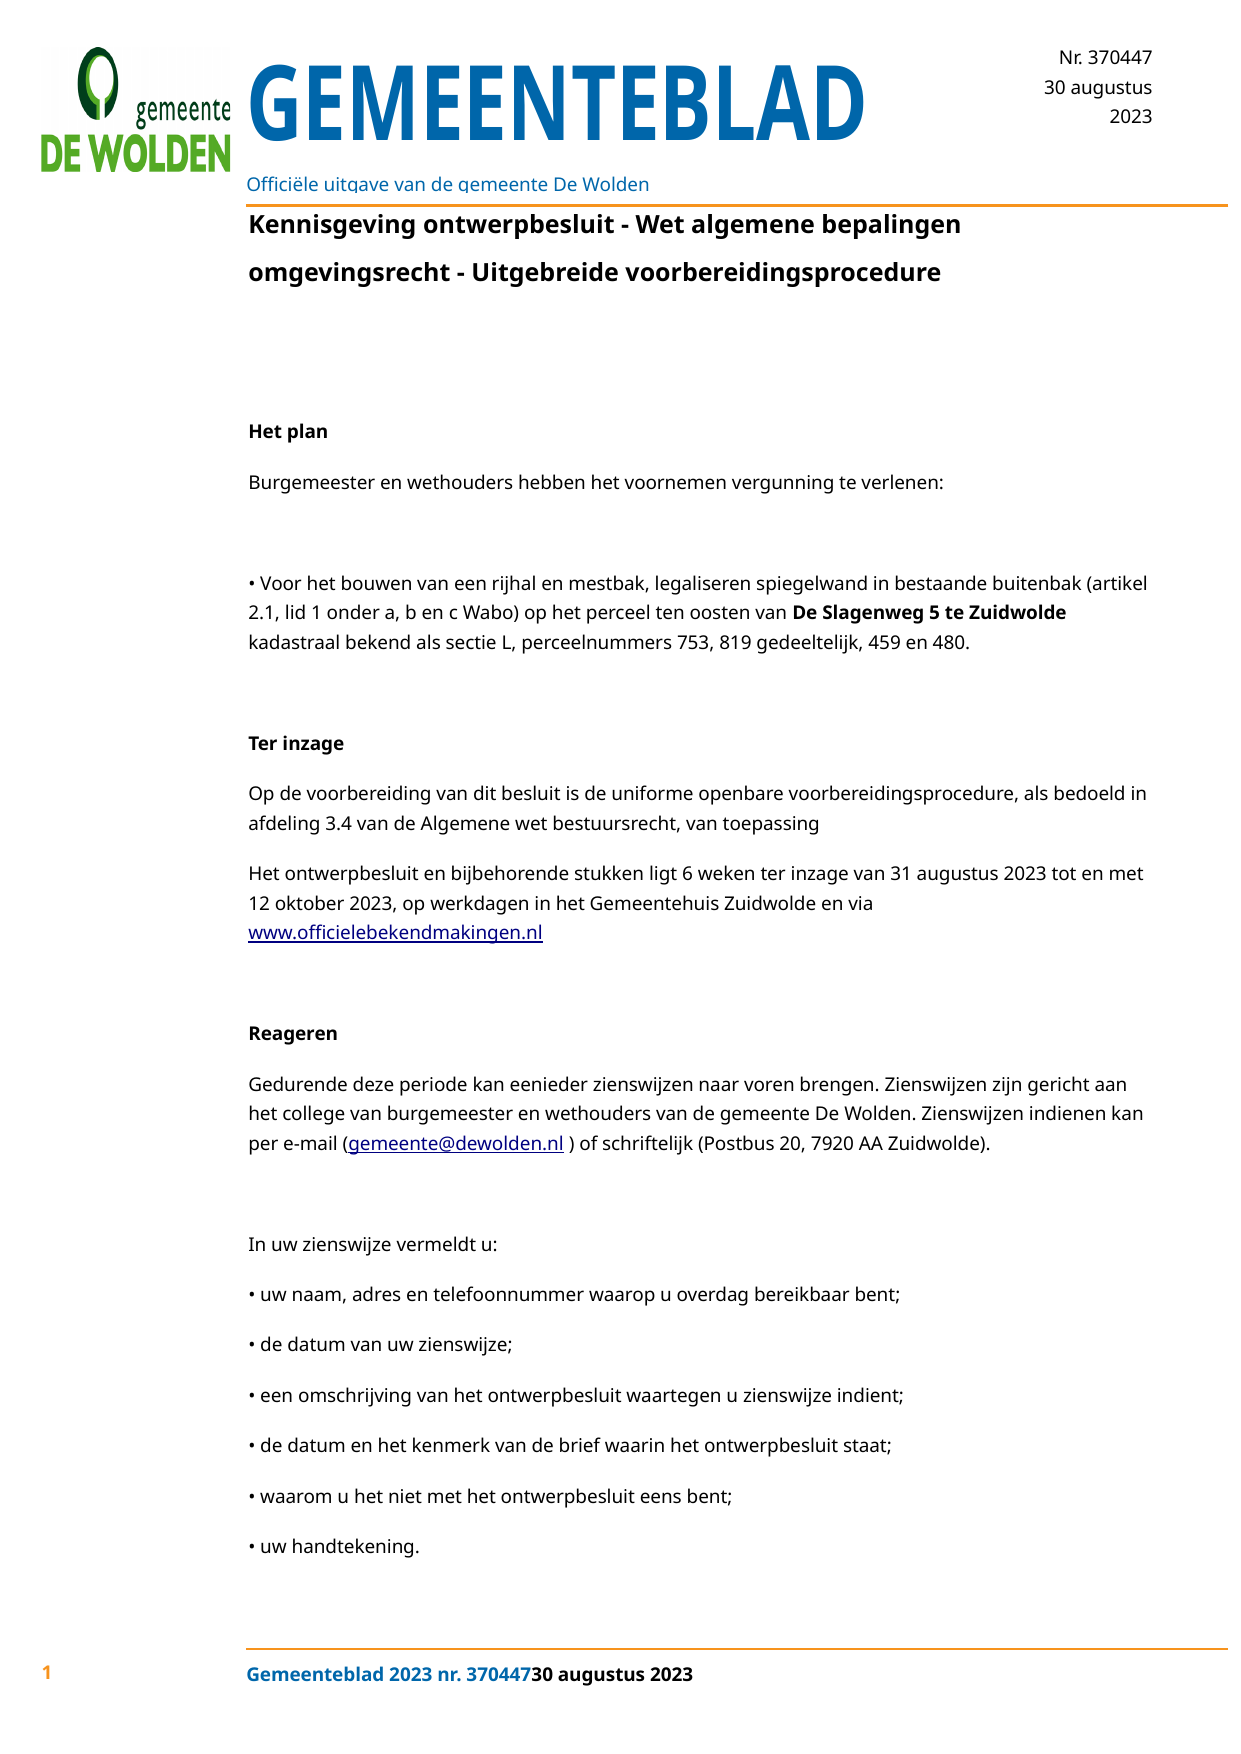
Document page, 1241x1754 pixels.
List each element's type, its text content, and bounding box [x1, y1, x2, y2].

text • de datum en het kenmerk van de brief waarin het ontwerpbesluit staat; [248, 1432, 1152, 1458]
text Burgemeester en wethouders hebben het voornemen vergunning te verlenen: [248, 469, 1152, 495]
text Reageren [248, 1020, 1152, 1046]
text Gedurende deze periode kan eenieder zienswijzen naar voren brengen. Zienswijzen zijn gericht aan het college van burgemeester en wethouders van de gemeente De Wolden. Zienswijzen indienen kan per e-mail (gemeente@dewolden.nl ) of schriftelijk (Postbus 20, 7920 AA Zuidwolde). [248, 1071, 1152, 1156]
text Ter inzage [248, 730, 1152, 756]
picture [41, 47, 231, 172]
text • de datum van uw zienswijze; [248, 1332, 1152, 1357]
text • een omschrijving van het ontwerpbesluit waartegen u zienswijze indient; [248, 1382, 1152, 1408]
text • uw handtekening. [248, 1533, 1152, 1559]
text Op de voorbereiding van dit besluit is de uniforme openbare voorbereidingsprocedure, als bedoeld in afdeling 3.4 van de Algemene wet bestuursrecht, van toepassing [248, 780, 1152, 836]
text In uw zienswijze vermeldt u: [248, 1231, 1152, 1257]
text Het plan [248, 419, 1152, 444]
text • Voor het bouwen van een rijhal en mestbak, legaliseren spiegelwand in bestaande buitenbak (artikel 2.1, lid 1 onder a, b en c Wabo) op het perceel ten oosten van De Slagenweg 5 te Zuidwolde kadastraal bekend als sectie L, perceelnummers 753, 819 gedeeltelijk, 459 en 480. [248, 570, 1152, 655]
text • waarom u het niet met het ontwerpbesluit eens bent; [248, 1483, 1152, 1509]
text • uw naam, adres en telefoonnummer waarop u overdag bereikbaar bent; [248, 1281, 1152, 1307]
text Het ontwerpbesluit en bijbehorende stukken ligt 6 weken ter inzage van 31 augustus 2023 tot en met 12 oktober 2023, op werkdagen in het Gemeentehuis Zuidwolde en via www.officielebekendmakingen.nl [248, 860, 1152, 945]
text Kennisgeving ontwerpbesluit - Wet algemene bepalingen omgevingsrecht - Uitgebreide voorbereidingsprocedure [248, 207, 1152, 288]
